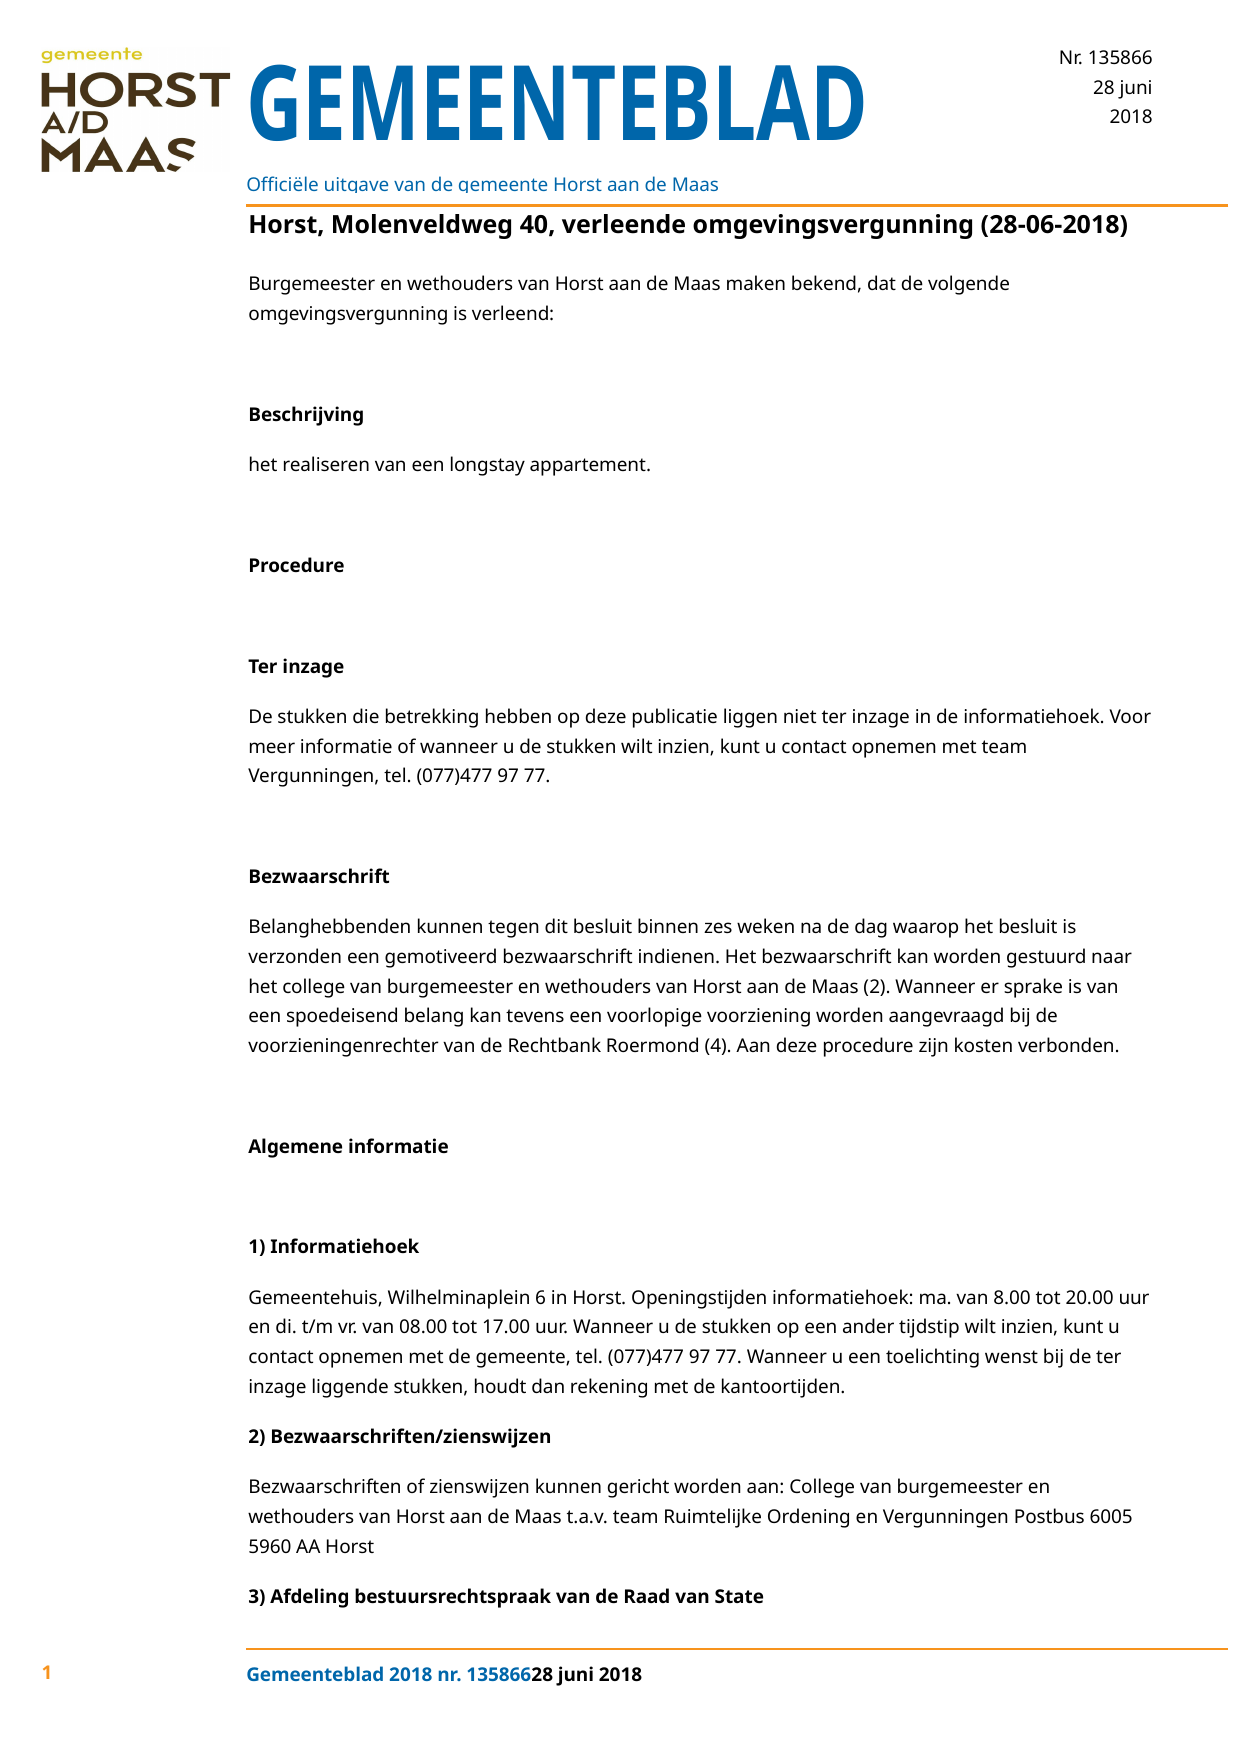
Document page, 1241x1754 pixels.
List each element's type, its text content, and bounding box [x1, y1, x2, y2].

text De stukken die betrekking hebben op deze publicatie liggen niet ter inzage in de informatiehoek. Voor meer informatie of wanneer u de stukken wilt inzien, kunt u contact opnemen met team Vergunningen, tel. (077)477 97 77. [248, 703, 1152, 788]
picture [41, 47, 231, 172]
text 3) Afdeling bestuursrechtspraak van de Raad van State [248, 1583, 1152, 1609]
text het realiseren van een longstay appartement. [248, 451, 1152, 477]
text 2) Bezwaarschriften/zienswijzen [248, 1423, 1152, 1449]
text Belanghebbenden kunnen tegen dit besluit binnen zes weken na de dag waarop het besluit is verzonden een gemotiveerd bezwaarschrift indienen. Het bezwaarschrift kan worden gestuurd naar het college van burgemeester en wethouders van Horst aan de Maas (2). Wanneer er sprake is van een spoedeisend belang kan tevens een voorlopige voorziening worden aangevraagd bij de voorzieningenrechter van de Rechtbank Roermond (4). Aan deze procedure zijn kosten verbonden. [248, 914, 1152, 1058]
text Beschrijving [248, 401, 1152, 426]
text Procedure [248, 552, 1152, 578]
text 1) Informatiehoek [248, 1234, 1152, 1259]
text Algemene informatie [248, 1133, 1152, 1158]
text Bezwaarschriften of zienswijzen kunnen gericht worden aan: College van burgemeester en wethouders van Horst aan de Maas t.a.v. team Ruimtelijke Ordening en Vergunningen Postbus 6005 5960 AA Horst [248, 1474, 1152, 1558]
text Gemeentehuis, Wilhelminaplein 6 in Horst. Openingstijden informatiehoek: ma. van 8.00 tot 20.00 uur en di. t/m vr. van 08.00 tot 17.00 uur. Wanneer u de stukken op een ander tijdstip wilt inzien, kunt u contact opnemen met de gemeente, tel. (077)477 97 77. Wanneer u een toelichting wenst bij de ter inzage liggende stukken, houdt dan rekening met de kantoortijden. [248, 1284, 1152, 1398]
text Burgemeester en wethouders van Horst aan de Maas maken bekend, dat de volgende omgevingsvergunning is verleend: [248, 270, 1152, 326]
text Ter inzage [248, 653, 1152, 678]
text Horst, Molenveldweg 40, verleende omgevingsvergunning (28-06-2018) [248, 207, 1152, 241]
text Bezwaarschrift [248, 863, 1152, 889]
